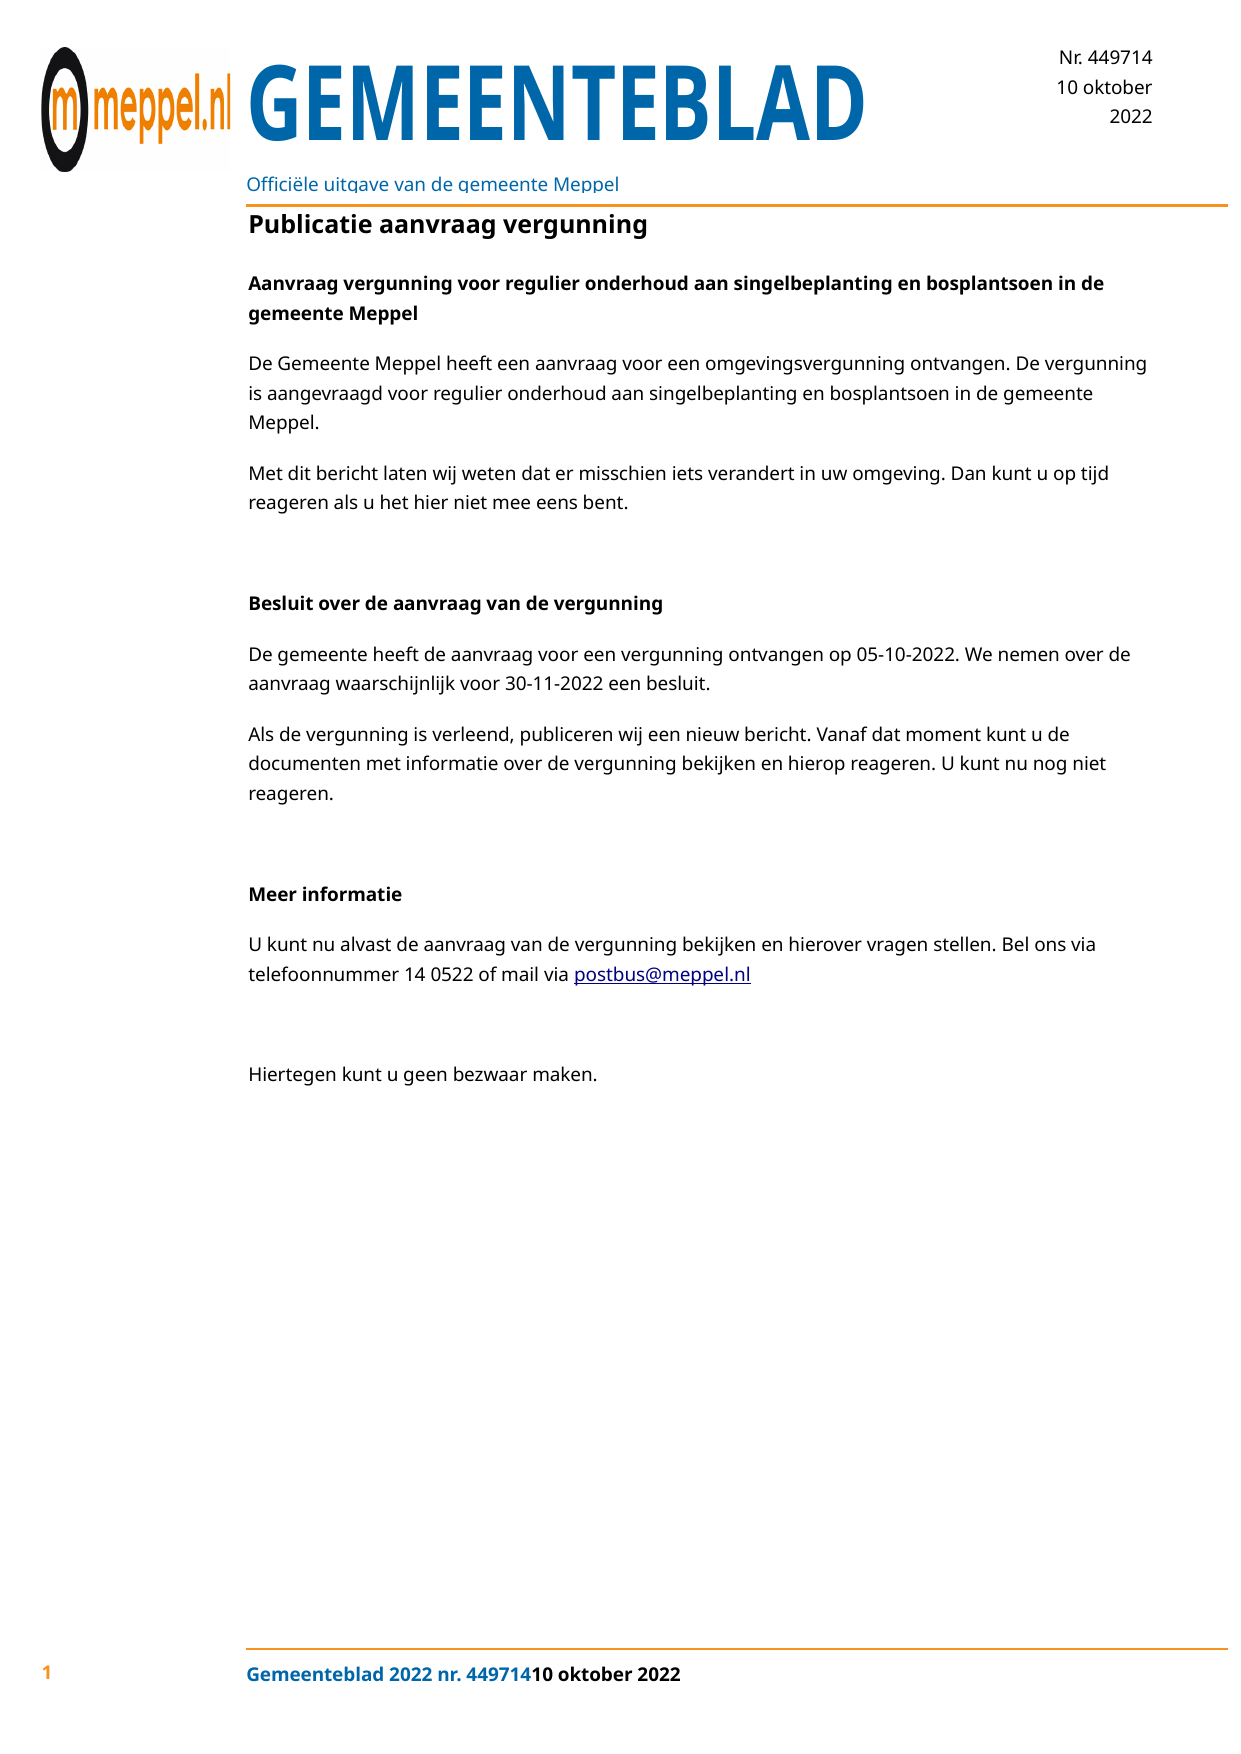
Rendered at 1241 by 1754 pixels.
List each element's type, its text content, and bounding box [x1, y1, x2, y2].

text Besluit over de aanvraag van de vergunning [248, 590, 1152, 616]
text Aanvraag vergunning voor regulier onderhoud aan singelbeplanting en bosplantsoen in de gemeente Meppel [248, 270, 1152, 326]
picture [41, 47, 231, 172]
text Meer informatie [248, 881, 1152, 906]
text Als de vergunning is verleend, publiceren wij een nieuw bericht. Vanaf dat moment kunt u de documenten met informatie over de vergunning bekijken en hierop reageren. U kunt nu nog niet reageren. [248, 721, 1152, 806]
text U kunt nu alvast de aanvraag van de vergunning bekijken en hierover vragen stellen. Bel ons via telefoonnummer 14 0522 of mail via postbus@meppel.nl [248, 931, 1152, 986]
text Met dit bericht laten wij weten dat er misschien iets verandert in uw omgeving. Dan kunt u op tijd reageren als u het hier niet mee eens bent. [248, 460, 1152, 515]
text De gemeente heeft de aanvraag voor een vergunning ontvangen op 05-10-2022. We nemen over de aanvraag waarschijnlijk voor 30-11-2022 een besluit. [248, 641, 1152, 696]
text De Gemeente Meppel heeft een aanvraag voor een omgevingsvergunning ontvangen. De vergunning is aangevraagd voor regulier onderhoud aan singelbeplanting en bosplantsoen in de gemeente Meppel. [248, 350, 1152, 435]
text Publicatie aanvraag vergunning [248, 207, 1152, 241]
text Hiertegen kunt u geen bezwaar maken. [248, 1062, 1152, 1087]
